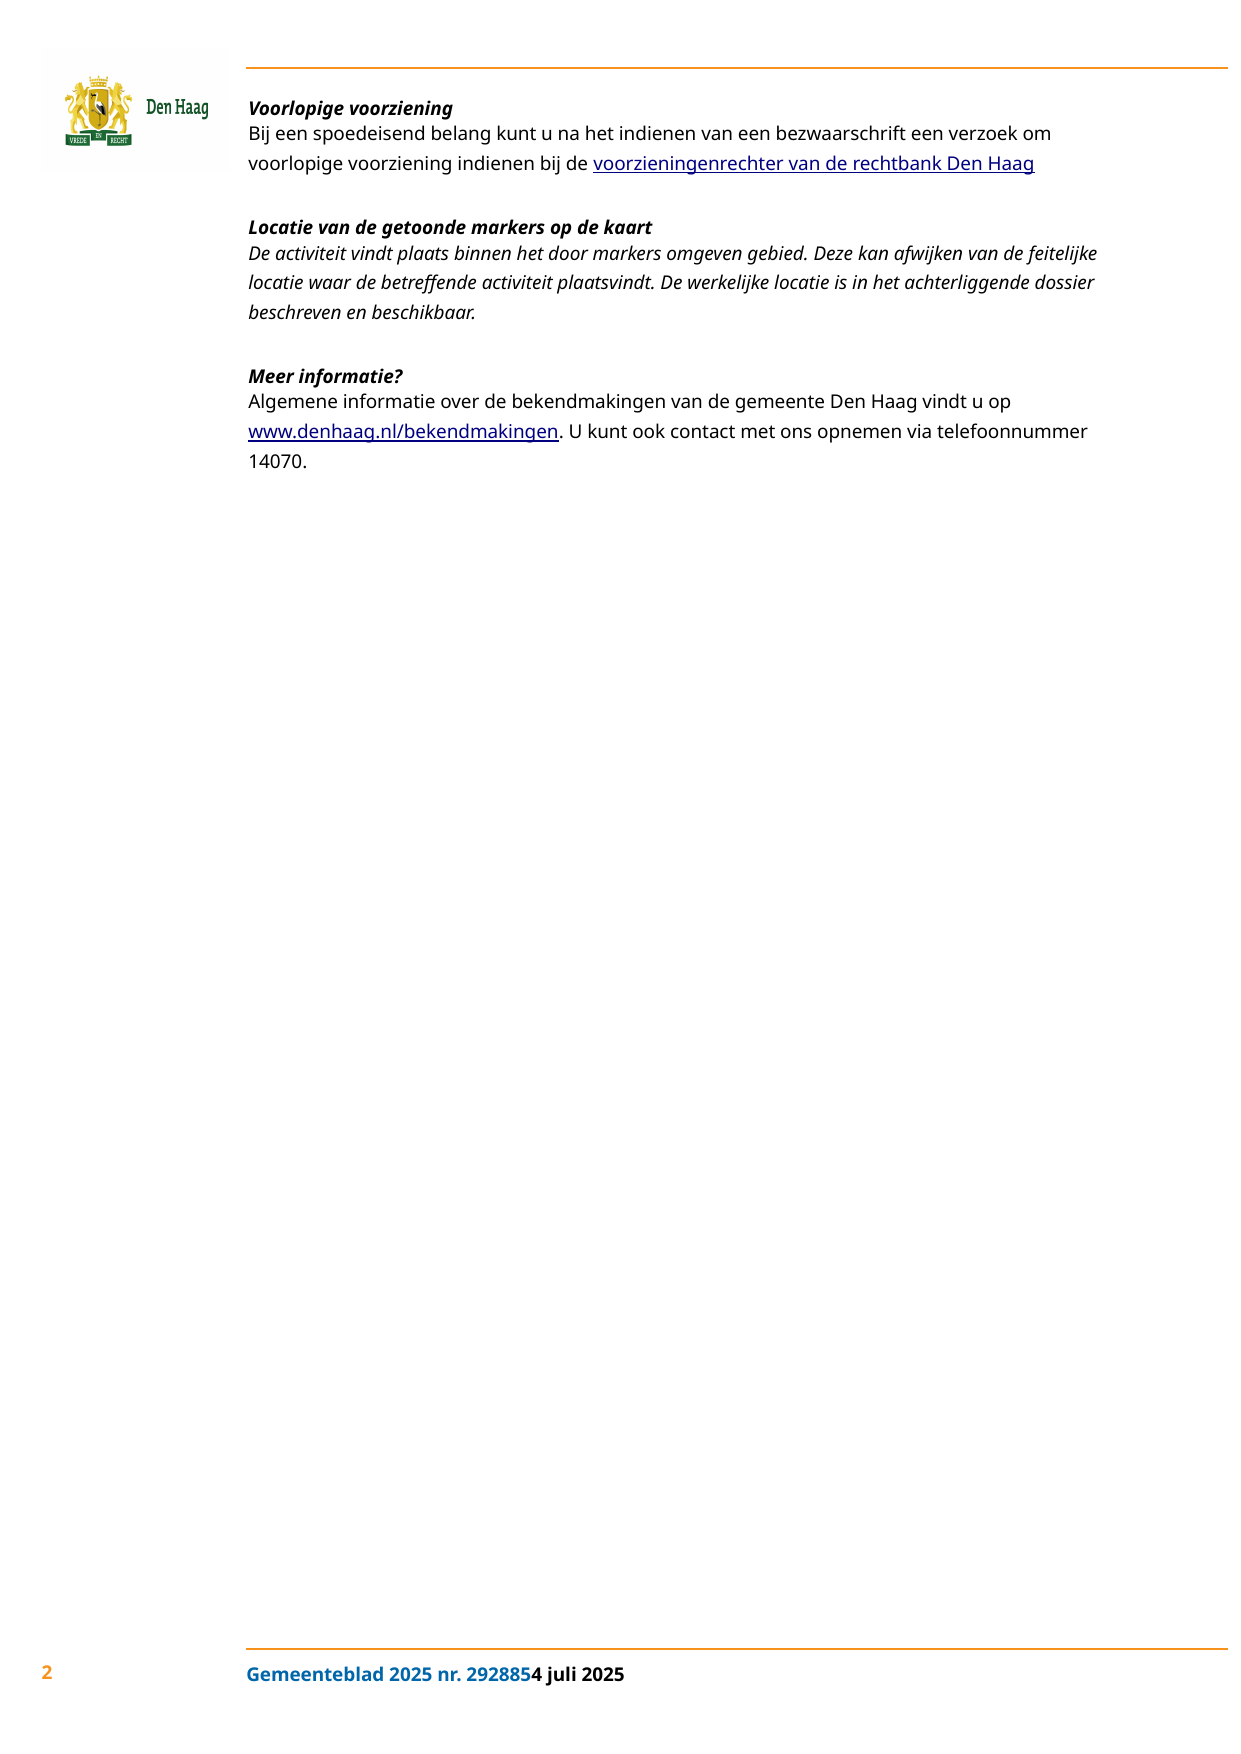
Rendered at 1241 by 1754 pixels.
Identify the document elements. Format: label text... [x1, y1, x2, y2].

text Algemene informatie over de bekendmakingen van de gemeente Den Haag vindt u op www.denhaag.nl/bekendmakingen. U kunt ook contact met ons opnemen via telefoonnummer 14070. [248, 389, 1152, 473]
text Locatie van de getoonde markers op de kaart [248, 214, 1152, 240]
picture [41, 47, 231, 172]
text Voorlopige voorziening [248, 95, 1152, 121]
text Meer informatie? [248, 363, 1152, 389]
text Bij een spoedeisend belang kunt u na het indienen van een bezwaarschrift een verzoek om voorlopige voorziening indienen bij de voorzieningenrechter van de rechtbank Den Haag [248, 121, 1152, 176]
text De activiteit vindt plaats binnen het door markers omgeven gebied. Deze kan afwijken van de feitelijke locatie waar de betreffende activiteit plaatsvindt. De werkelijke locatie is in het achterliggende dossier beschreven en beschikbaar. [248, 240, 1152, 325]
